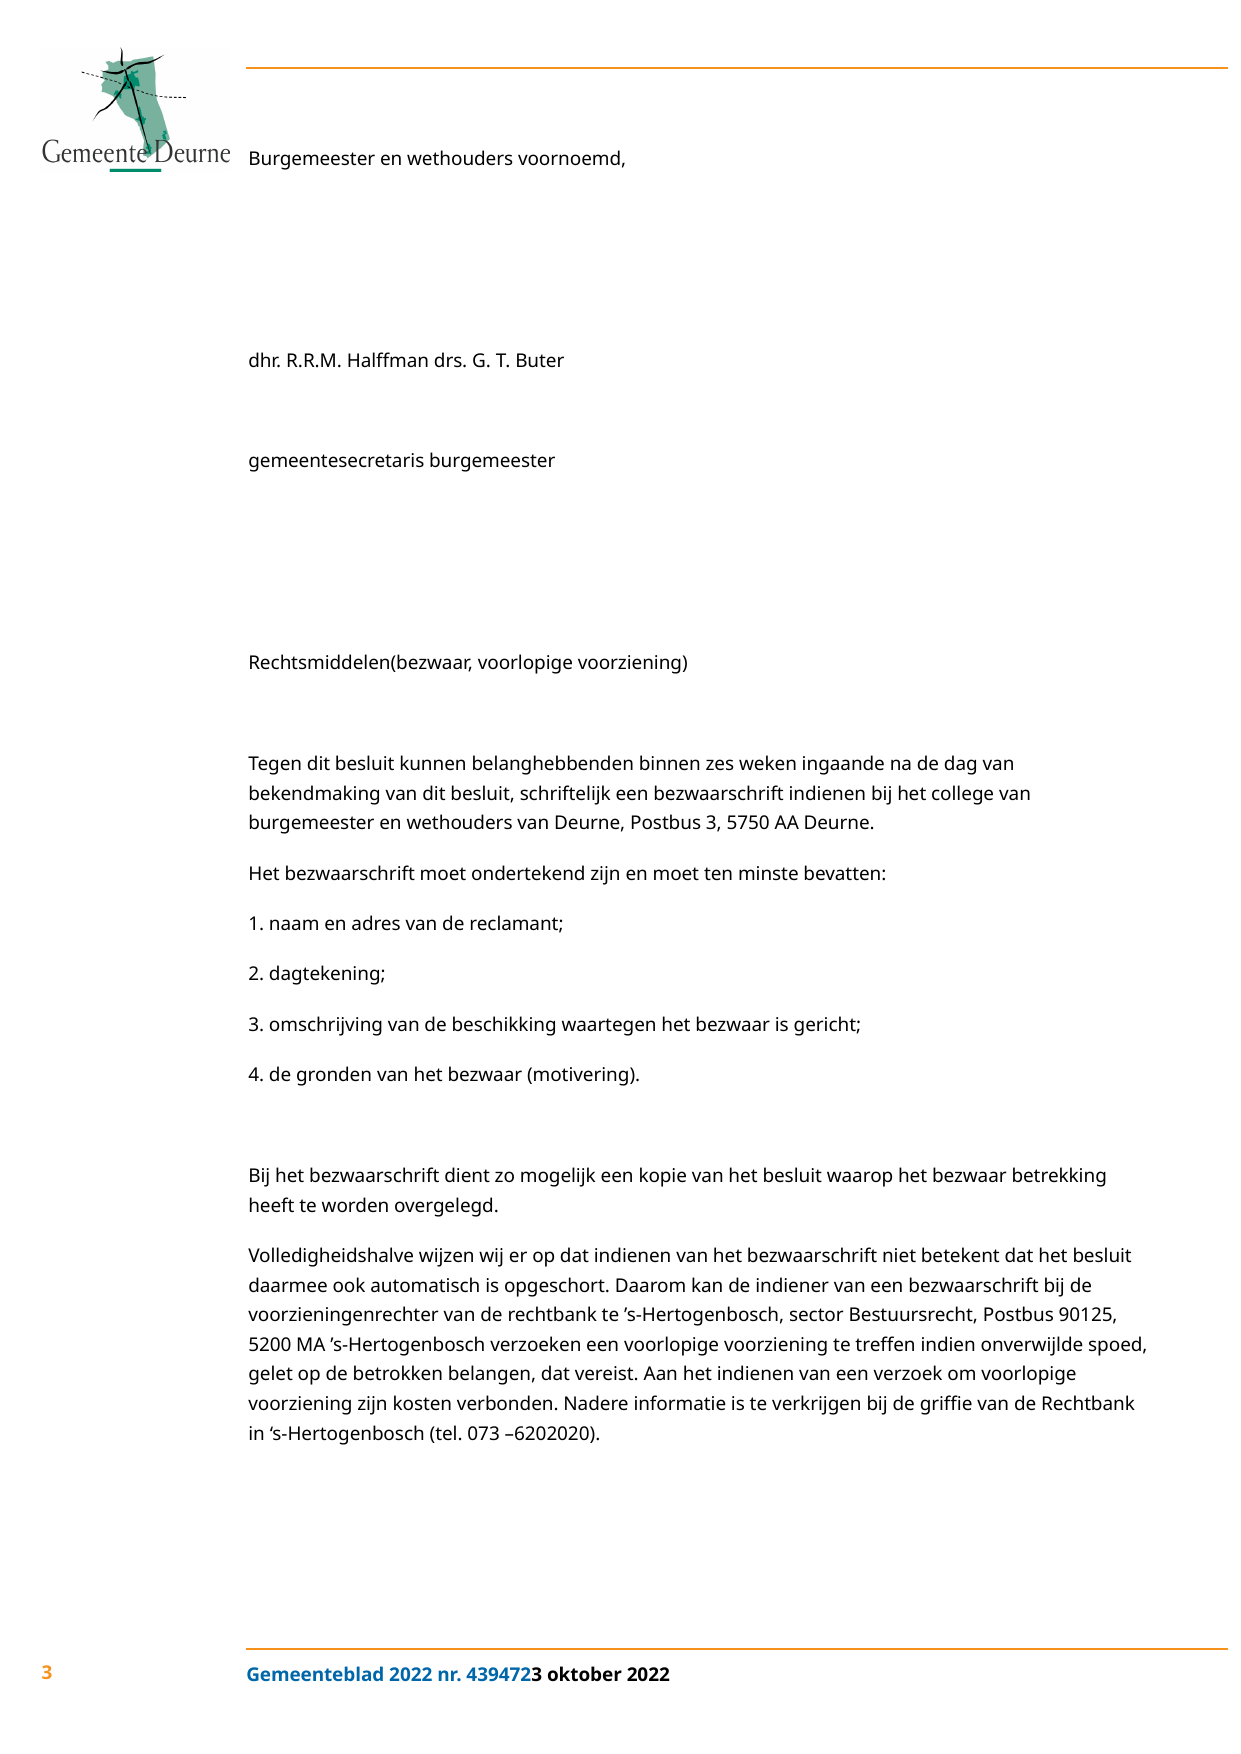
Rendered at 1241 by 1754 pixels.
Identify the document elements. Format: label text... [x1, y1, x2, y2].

text 4. de gronden van het bezwaar (motivering). [248, 1061, 1152, 1087]
text Burgemeester en wethouders voornoemd, [248, 145, 1152, 171]
text gemeentesecretaris burgemeester [248, 448, 1152, 473]
text Volledigheidshalve wijzen wij er op dat indienen van het bezwaarschrift niet betekent dat het besluit daarmee ook automatisch is opgeschort. Daarom kan de indiener van een bezwaarschrift bij de voorzieningenrechter van de rechtbank te ’s-Hertogenbosch, sector Bestuursrecht, Postbus 90125, 5200 MA ’s-Hertogenbosch verzoeken een voorlopige voorziening te treffen indien onverwijlde spoed, gelet op de betrokken belangen, dat vereist. Aan het indienen van een verzoek om voorlopige voorziening zijn kosten verbonden. Nadere informatie is te verkrijgen bij de griffie van de Rechtbank in ‘s-Hertogenbosch (tel. 073 –6202020). [248, 1242, 1152, 1446]
text 2. dagtekening; [248, 961, 1152, 986]
text 1. naam en adres van de reclamant; [248, 910, 1152, 936]
text 3. omschrijving van de beschikking waartegen het bezwaar is gericht; [248, 1011, 1152, 1037]
text Tegen dit besluit kunnen belanghebbenden binnen zes weken ingaande na de dag van bekendmaking van dit besluit, schriftelijk een bezwaarschrift indienen bij het college van burgemeester en wethouders van Deurne, Postbus 3, 5750 AA Deurne. [248, 750, 1152, 835]
text Het bezwaarschrift moet ondertekend zijn en moet ten minste bevatten: [248, 860, 1152, 886]
text dhr. R.R.M. Halffman drs. G. T. Buter [248, 347, 1152, 373]
text Bij het bezwaarschrift dient zo mogelijk een kopie van het besluit waarop het bezwaar betrekking heeft te worden overgelegd. [248, 1162, 1152, 1218]
picture [41, 47, 231, 172]
text Rechtsmiddelen(bezwaar, voorlopige voorziening) [248, 649, 1152, 675]
